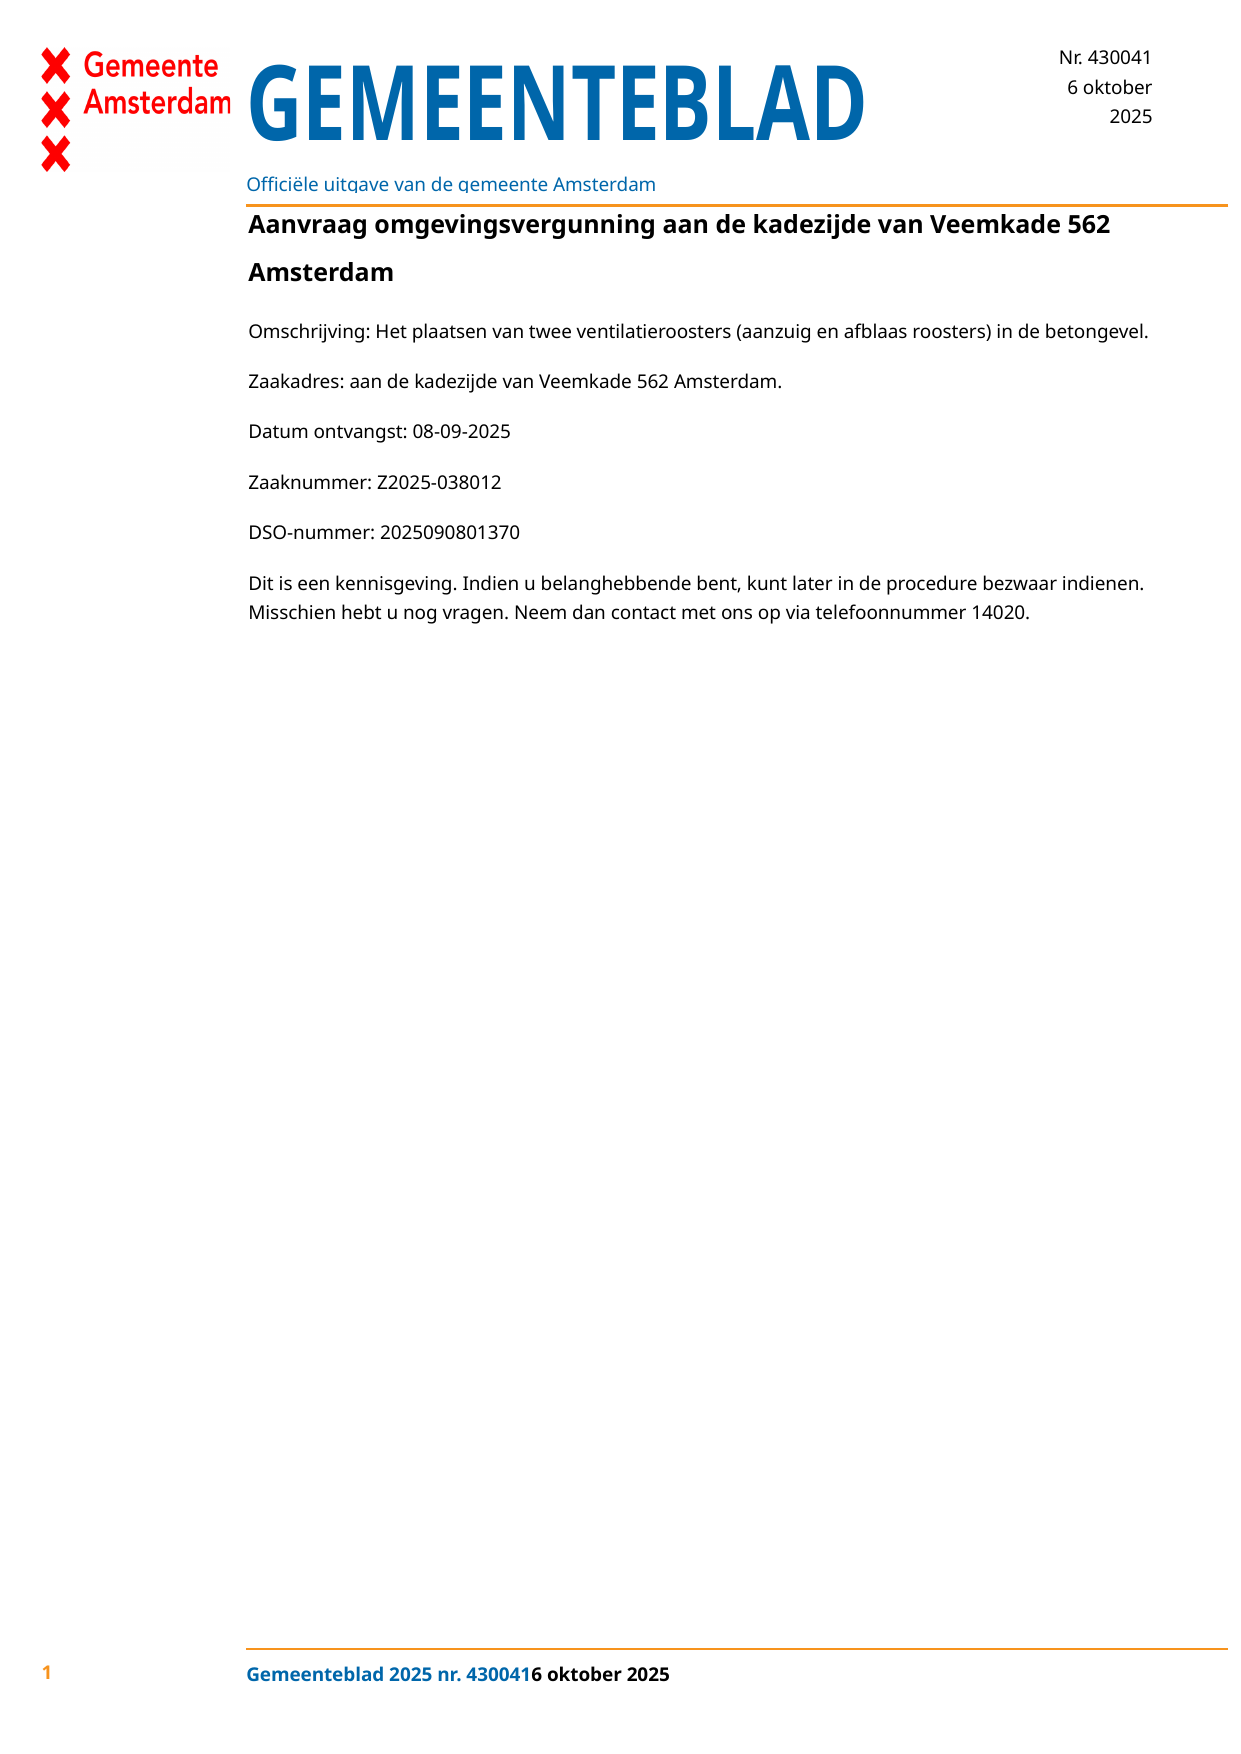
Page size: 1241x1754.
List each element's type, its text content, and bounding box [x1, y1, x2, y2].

text Zaakadres: aan de kadezijde van Veemkade 562 Amsterdam. [248, 368, 1152, 394]
text Dit is een kennisgeving. Indien u belanghebbende bent, kunt later in de procedure bezwaar indienen. Misschien hebt u nog vragen. Neem dan contact met ons op via telefoonnummer 14020. [248, 570, 1152, 625]
text Aanvraag omgevingsvergunning aan de kadezijde van Veemkade 562 Amsterdam [248, 207, 1152, 288]
text DSO-nummer: 2025090801370 [248, 519, 1152, 545]
text Zaaknummer: Z2025-038012 [248, 469, 1152, 495]
text Datum ontvangst: 08-09-2025 [248, 419, 1152, 444]
picture [41, 47, 231, 172]
text Omschrijving: Het plaatsen van twee ventilatieroosters (aanzuig en afblaas roosters) in de betongevel. [248, 318, 1152, 344]
